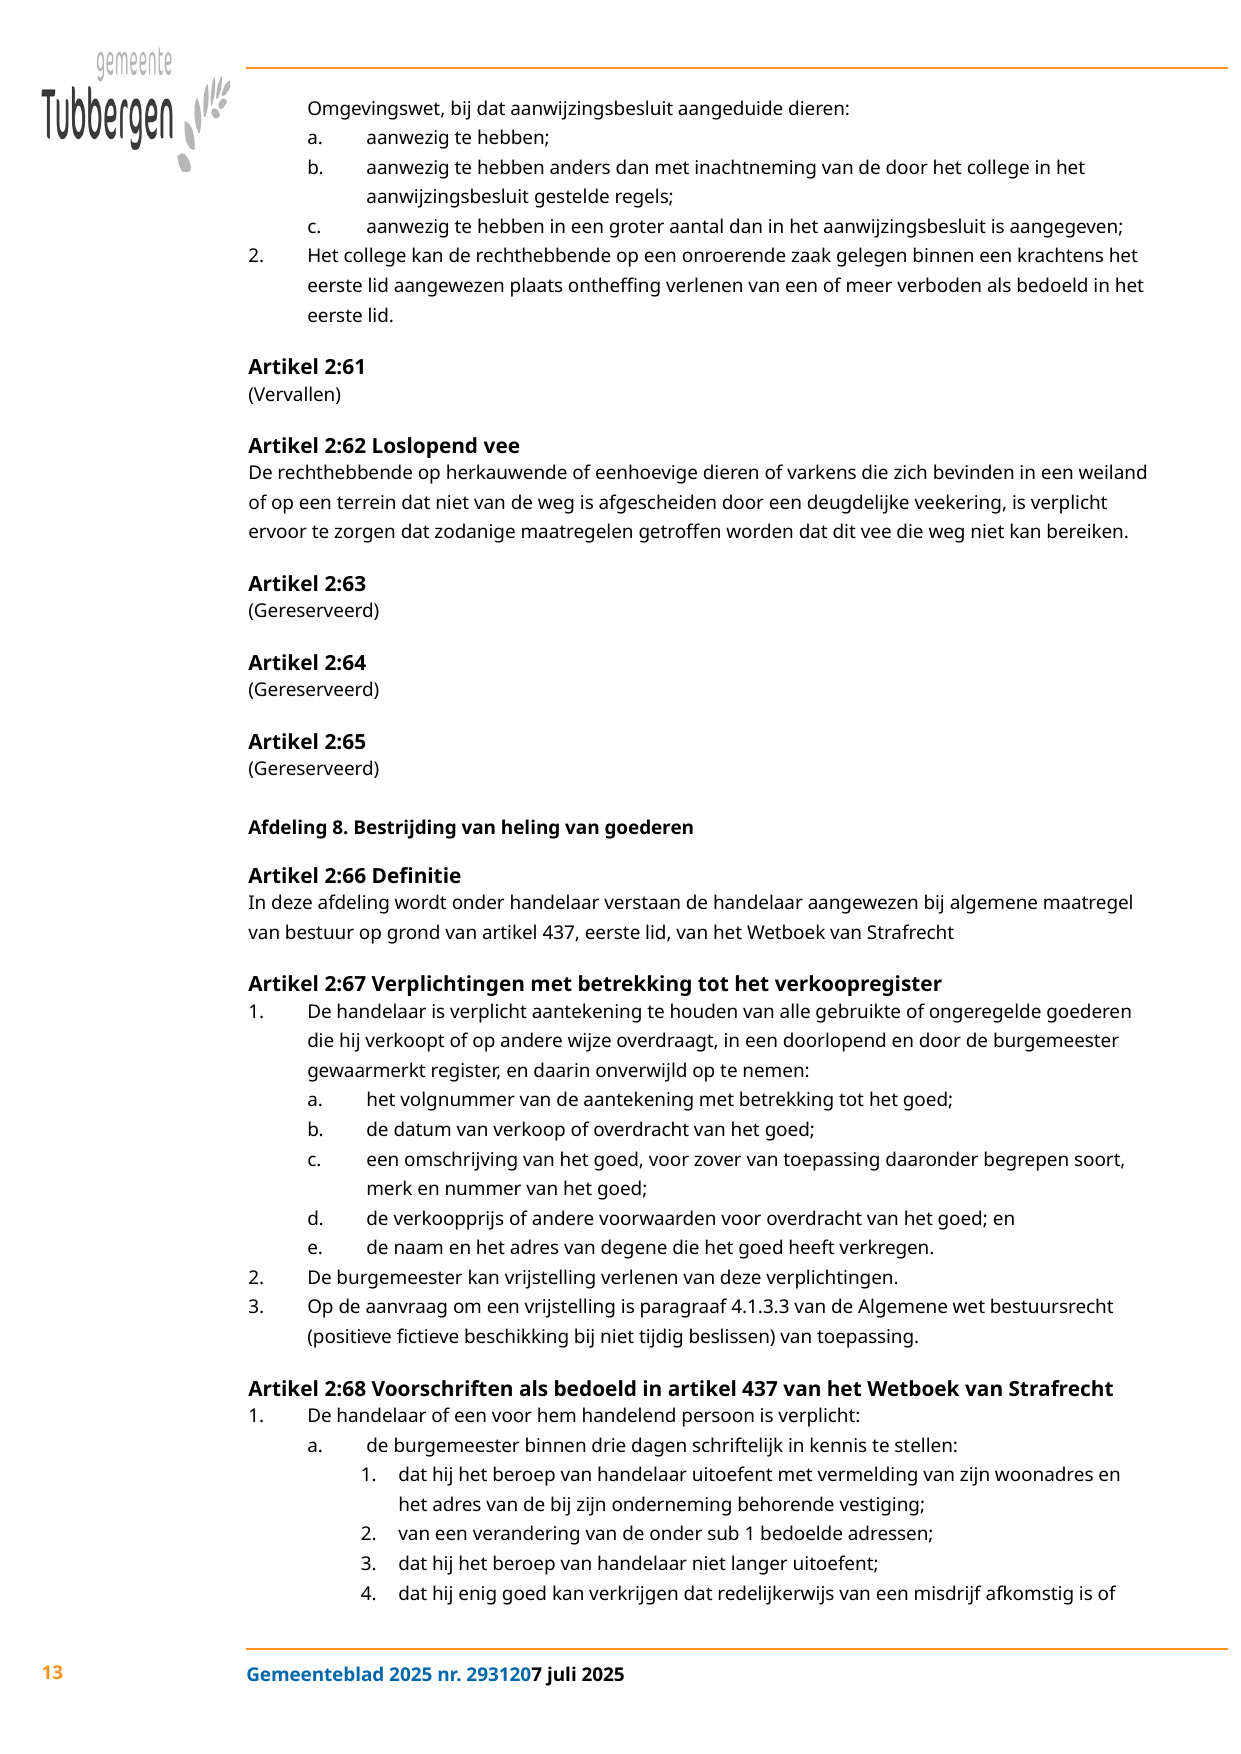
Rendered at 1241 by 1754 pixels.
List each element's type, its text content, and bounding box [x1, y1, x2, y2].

list de naam en het adres van degene die het goed heeft verkregen. [307, 1234, 1152, 1260]
list dat hij het beroep van handelaar niet langer uitoefent; [361, 1550, 1152, 1576]
text Artikel 2:62 Loslopend vee [248, 431, 1152, 459]
text De rechthebbende op herkauwende of eenhoevige dieren of varkens die zich bevinden in een weiland of op een terrein dat niet van de weg is afgescheiden door een deugdelijke veekering, is verplicht ervoor te zorgen dat zodanige maatregelen getroffen worden dat dit vee die weg niet kan bereiken. [248, 459, 1152, 544]
list De handelaar is verplicht aantekening te houden van alle gebruikte of ongeregelde goederen die hij verkoopt of op andere wijze overdraagt, in een doorlopend en door de burgemeester gewaarmerkt register, en daarin onverwijld op te nemen: [248, 998, 1152, 1083]
text Artikel 2:64 [248, 648, 1152, 676]
text (Gereserveerd) [248, 676, 1152, 702]
list een omschrijving van het goed, voor zover van toepassing daaronder begrepen soort, merk en nummer van het goed; [307, 1146, 1152, 1201]
list van een verandering van de onder sub 1 bedoelde adressen; [361, 1521, 1152, 1546]
text Artikel 2:68 Voorschriften als bedoeld in artikel 437 van het Wetboek van Strafrecht [248, 1374, 1152, 1402]
list aanwezig te hebben anders dan met inachtneming van de door het college in het aanwijzingsbesluit gestelde regels; [307, 154, 1152, 209]
text Artikel 2:63 [248, 569, 1152, 598]
list Omgevingswet, bij dat aanwijzingsbesluit aangeduide dieren: [248, 95, 1152, 121]
list dat hij het beroep van handelaar uitoefent met vermelding van zijn woonadres en het adres van de bij zijn onderneming behorende vestiging; [361, 1461, 1152, 1517]
list aanwezig te hebben; [307, 124, 1152, 150]
text (Gereserveerd) [248, 598, 1152, 623]
text Artikel 2:66 Definitie [248, 861, 1152, 889]
picture [41, 47, 231, 172]
list de burgemeester binnen drie dagen schriftelijk in kennis te stellen: [307, 1432, 1152, 1457]
list Het college kan de rechthebbende op een onroerende zaak gelegen binnen een krachtens het eerste lid aangewezen plaats ontheffing verlenen van een of meer verboden als bedoeld in het eerste lid. [248, 243, 1152, 328]
list de datum van verkoop of overdracht van het goed; [307, 1116, 1152, 1142]
list De burgemeester kan vrijstelling verlenen van deze verplichtingen. [248, 1264, 1152, 1290]
list De handelaar of een voor hem handelend persoon is verplicht: [248, 1402, 1152, 1428]
text Afdeling 8. Bestrijding van heling van goederen [248, 814, 1152, 840]
text Artikel 2:65 [248, 727, 1152, 755]
text (Gereserveerd) [248, 755, 1152, 781]
list Op de aanvraag om een vrijstelling is paragraaf 4.1.3.3 van de Algemene wet bestuursrecht (positieve fictieve beschikking bij niet tijdig beslissen) van toepassing. [248, 1294, 1152, 1349]
text Artikel 2:61 [248, 352, 1152, 381]
text Artikel 2:67 Verplichtingen met betrekking tot het verkoopregister [248, 969, 1152, 998]
list dat hij enig goed kan verkrijgen dat redelijkerwijs van een misdrijf afkomstig is of [361, 1580, 1152, 1605]
text (Vervallen) [248, 381, 1152, 406]
text In deze afdeling wordt onder handelaar verstaan de handelaar aangewezen bij algemene maatregel van bestuur op grond van artikel 437, eerste lid, van het Wetboek van Strafrecht [248, 889, 1152, 945]
list het volgnummer van de aantekening met betrekking tot het goed; [307, 1087, 1152, 1112]
list aanwezig te hebben in een groter aantal dan in het aanwijzingsbesluit is aangegeven; [307, 213, 1152, 239]
list de verkoopprijs of andere voorwaarden voor overdracht van het goed; en [307, 1205, 1152, 1231]
